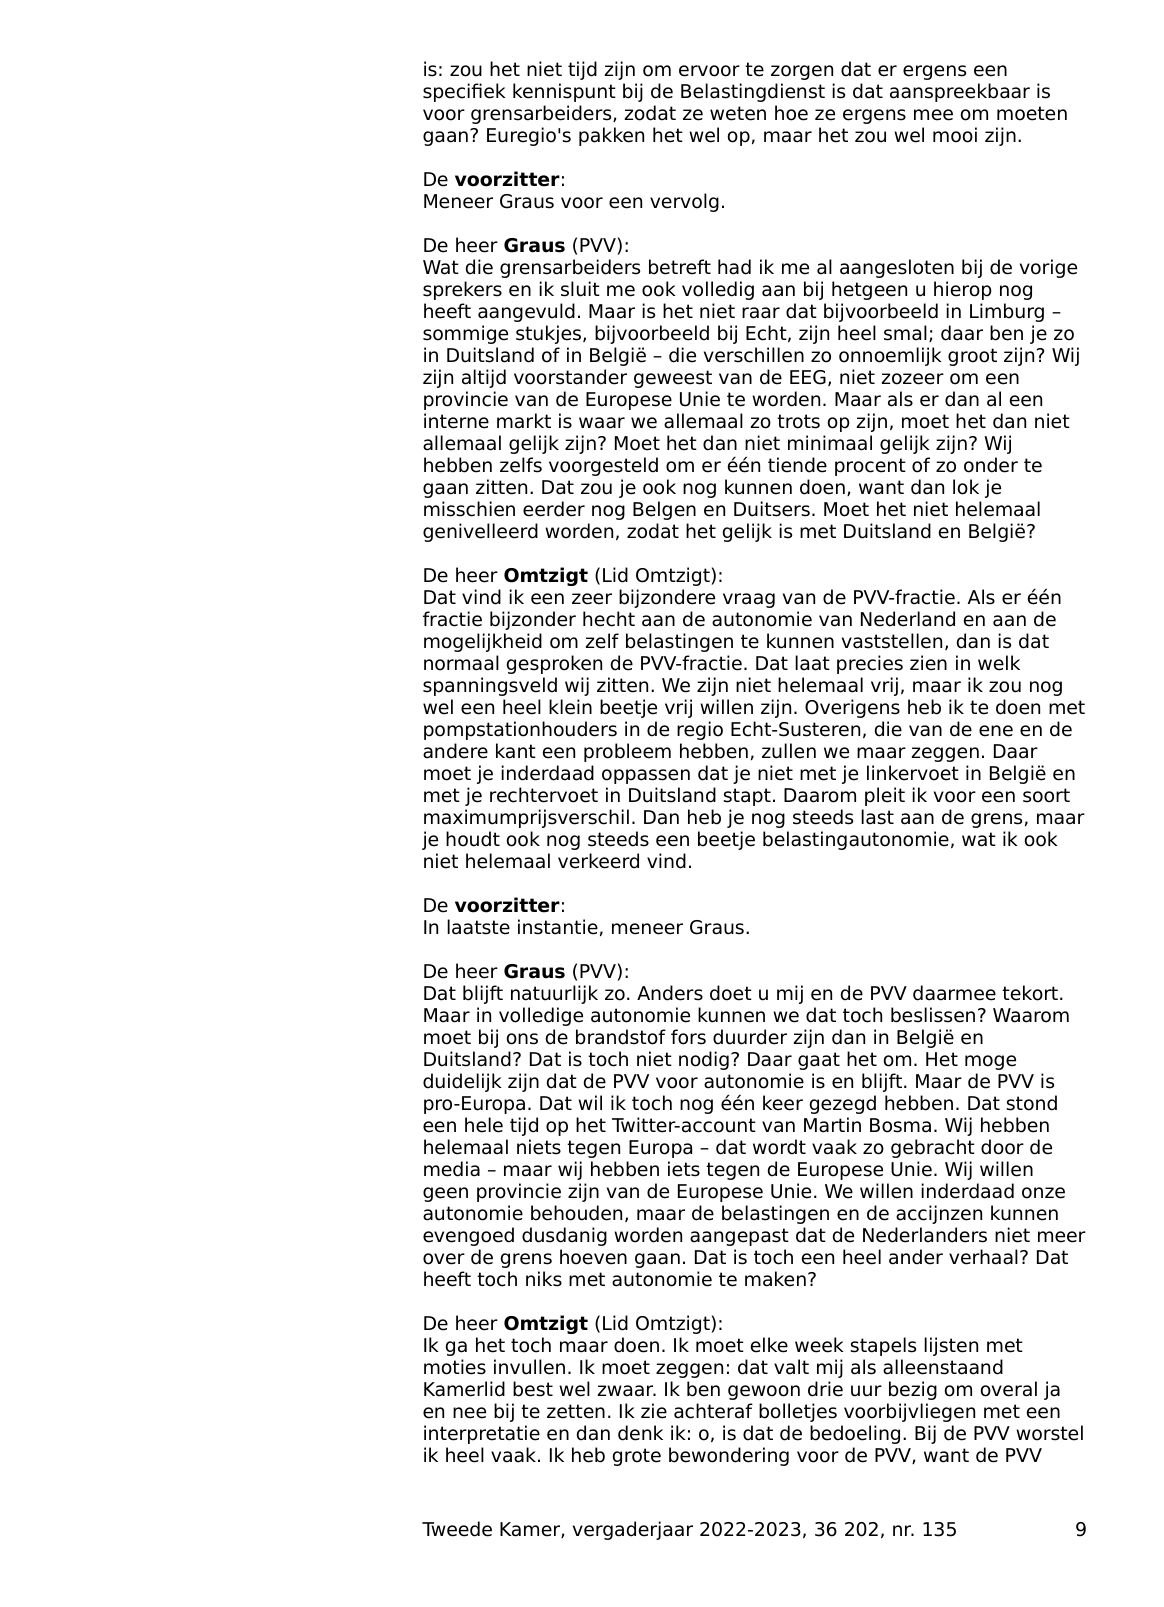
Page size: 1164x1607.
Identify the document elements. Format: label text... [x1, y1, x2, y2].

text De heer Omtzigt (Lid Omtzigt): [422, 1313, 1087, 1335]
text Dat vind ik een zeer bijzondere vraag van de PVV-fractie. Als er één fractie bijzonder hecht aan de autonomie van Nederland en aan de mogelijkheid om zelf belastingen te kunnen vaststellen, dan is dat normaal gesproken de PVV-fractie. Dat laat precies zien in welk spanningsveld wij zitten. We zijn niet helemaal vrij, maar ik zou nog wel een heel klein beetje vrij willen zijn. Overigens heb ik te doen met pompstationhouders in de regio Echt-Susteren, die van de ene en de andere kant een probleem hebben, zullen we maar zeggen. Daar moet je inderdaad oppassen dat je niet met je linkervoet in België en met je rechtervoet in Duitsland stapt. Daarom pleit ik voor een soort maximumprijsverschil. Dan heb je nog steeds last aan de grens, maar je houdt ook nog steeds een beetje belastingautonomie, wat ik ook niet helemaal verkeerd vind. [422, 587, 1087, 873]
text De voorzitter: [422, 895, 1087, 917]
text Wat die grensarbeiders betreft had ik me al aangesloten bij de vorige sprekers en ik sluit me ook volledig aan bij hetgeen u hierop nog heeft aangevuld. Maar is het niet raar dat bijvoorbeeld in Limburg – sommige stukjes, bijvoorbeeld bij Echt, zijn heel smal; daar ben je zo in Duitsland of in België – die verschillen zo onnoemlijk groot zijn? Wij zijn altijd voorstander geweest van de EEG, niet zozeer om een provincie van de Europese Unie te worden. Maar als er dan al een interne markt is waar we allemaal zo trots op zijn, moet het dan niet allemaal gelijk zijn? Moet het dan niet minimaal gelijk zijn? Wij hebben zelfs voorgesteld om er één tiende procent of zo onder te gaan zitten. Dat zou je ook nog kunnen doen, want dan lok je misschien eerder nog Belgen en Duitsers. Moet het niet helemaal genivelleerd worden, zodat het gelijk is met Duitsland en België? [422, 257, 1087, 543]
text In laatste instantie, meneer Graus. [422, 917, 1087, 939]
text De voorzitter: [422, 169, 1087, 191]
text Dat blijft natuurlijk zo. Anders doet u mij en de PVV daarmee tekort. Maar in volledige autonomie kunnen we dat toch beslissen? Waarom moet bij ons de brandstof fors duurder zijn dan in België en Duitsland? Dat is toch niet nodig? Daar gaat het om. Het moge duidelijk zijn dat de PVV voor autonomie is en blijft. Maar de PVV is pro-Europa. Dat wil ik toch nog één keer gezegd hebben. Dat stond een hele tijd op het Twitter-account van Martin Bosma. Wij hebben helemaal niets tegen Europa – dat wordt vaak zo gebracht door de media – maar wij hebben iets tegen de Europese Unie. Wij willen geen provincie zijn van de Europese Unie. We willen inderdaad onze autonomie behouden, maar de belastingen en de accijnzen kunnen evengoed dusdanig worden aangepast dat de Nederlanders niet meer over de grens hoeven gaan. Dat is toch een heel ander verhaal? Dat heeft toch niks met autonomie te maken? [422, 983, 1087, 1291]
text De heer Graus (PVV): [422, 961, 1087, 983]
text Meneer Graus voor een vervolg. [422, 191, 1087, 213]
text Ik ga het toch maar doen. Ik moet elke week stapels lijsten met moties invullen. Ik moet zeggen: dat valt mij als alleenstaand Kamerlid best wel zwaar. Ik ben gewoon drie uur bezig om overal ja en nee bij te zetten. Ik zie achteraf bolletjes voorbijvliegen met een interpretatie en dan denk ik: o, is dat de bedoeling. Bij de PVV worstel ik heel vaak. Ik heb grote bewondering voor de PVV, want de PVV [422, 1335, 1087, 1467]
text De heer Omtzigt (Lid Omtzigt): [422, 565, 1087, 587]
text De heer Graus (PVV): [422, 235, 1087, 257]
text is: zou het niet tijd zijn om ervoor te zorgen dat er ergens een specifiek kennispunt bij de Belastingdienst is dat aanspreekbaar is voor grensarbeiders, zodat ze weten hoe ze ergens mee om moeten gaan? Euregio's pakken het wel op, maar het zou wel mooi zijn. [422, 59, 1087, 147]
